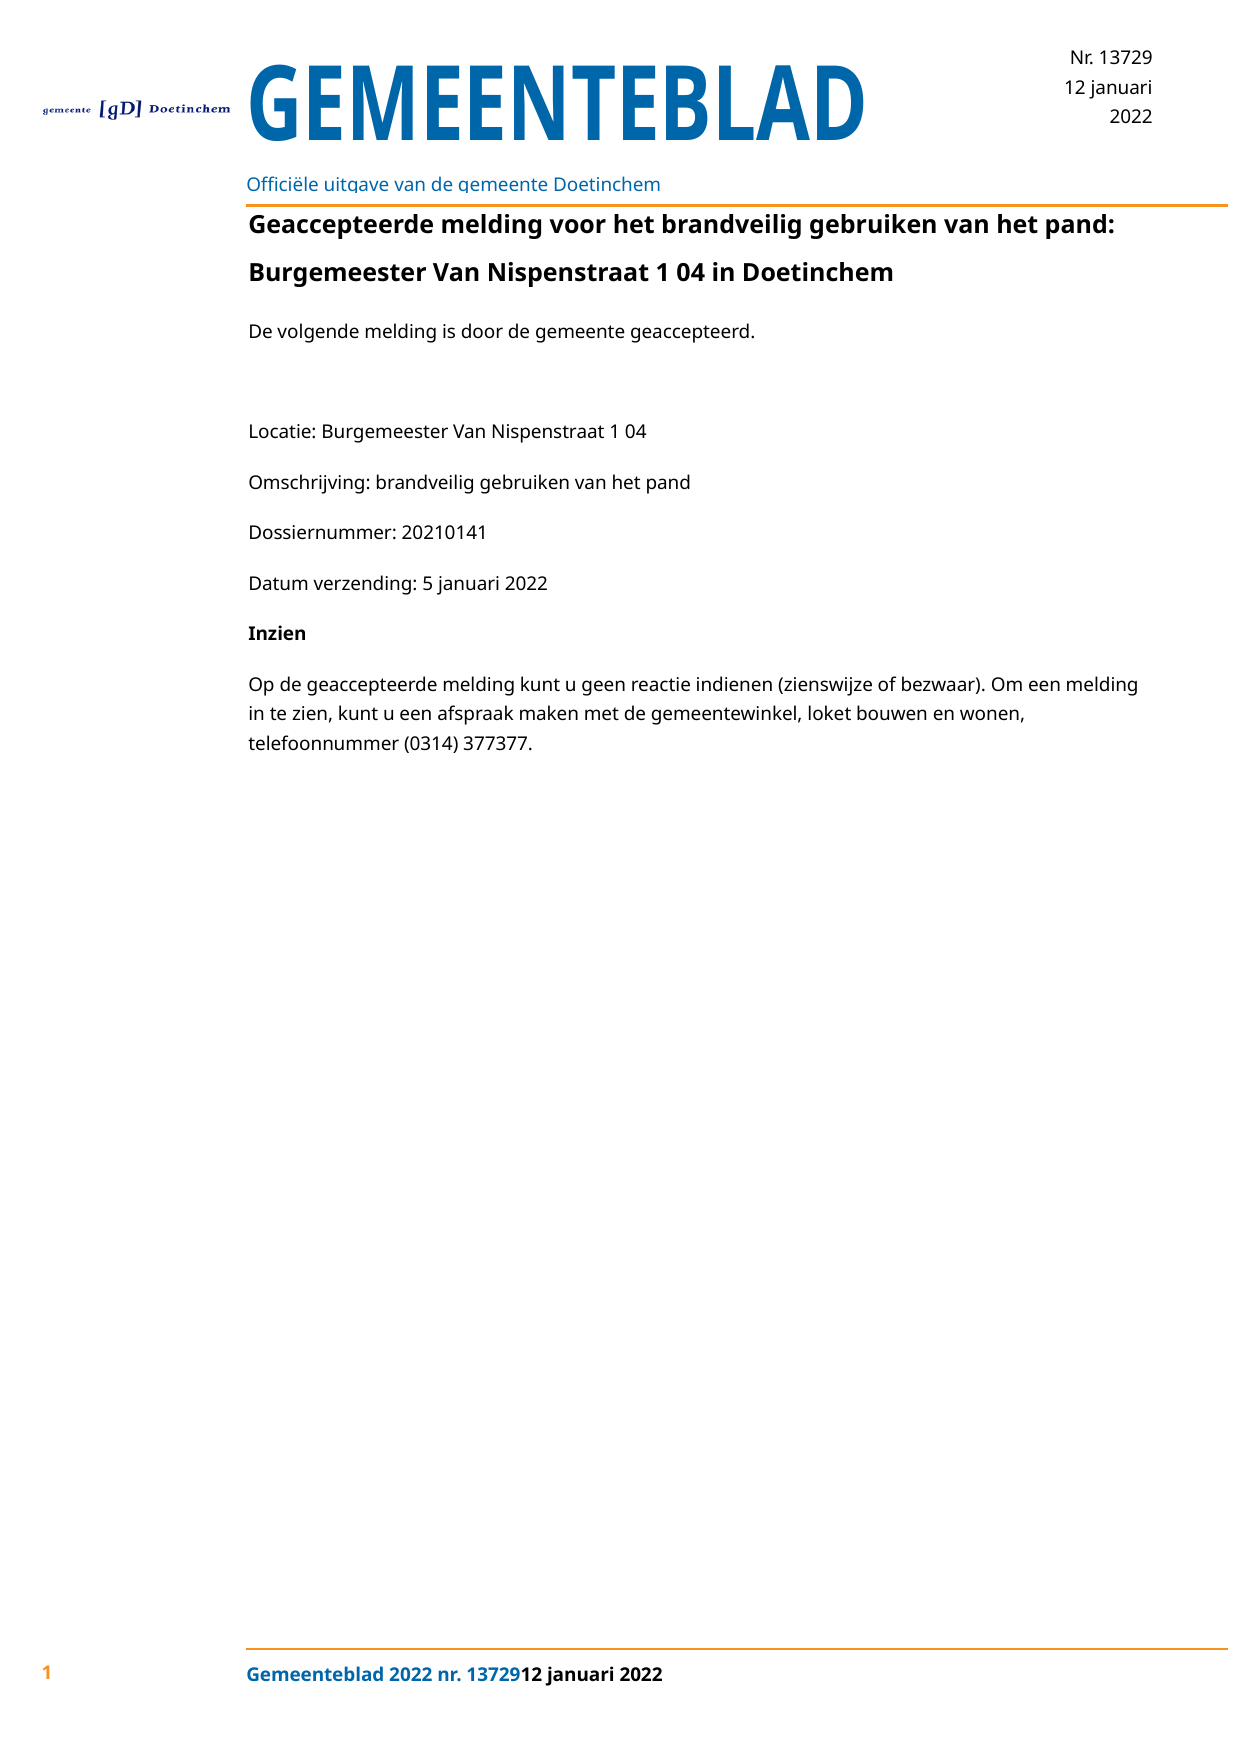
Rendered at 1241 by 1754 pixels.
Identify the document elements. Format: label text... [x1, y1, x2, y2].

text Datum verzending: 5 januari 2022 [248, 570, 1152, 596]
text Locatie: Burgemeester Van Nispenstraat 1 04 [248, 419, 1152, 444]
text Op de geaccepteerde melding kunt u geen reactie indienen (zienswijze of bezwaar). Om een melding in te zien, kunt u een afspraak maken met de gemeentewinkel, loket bouwen en wonen, telefoonnummer (0314) 377377. [248, 671, 1152, 756]
text Geaccepteerde melding voor het brandveilig gebruiken van het pand: Burgemeester Van Nispenstraat 1 04 in Doetinchem [248, 207, 1152, 288]
text Dossiernummer: 20210141 [248, 519, 1152, 545]
text Omschrijving: brandveilig gebruiken van het pand [248, 469, 1152, 495]
text De volgende melding is door de gemeente geaccepteerd. [248, 318, 1152, 344]
picture [41, 47, 231, 172]
text Inzien [248, 620, 1152, 646]
